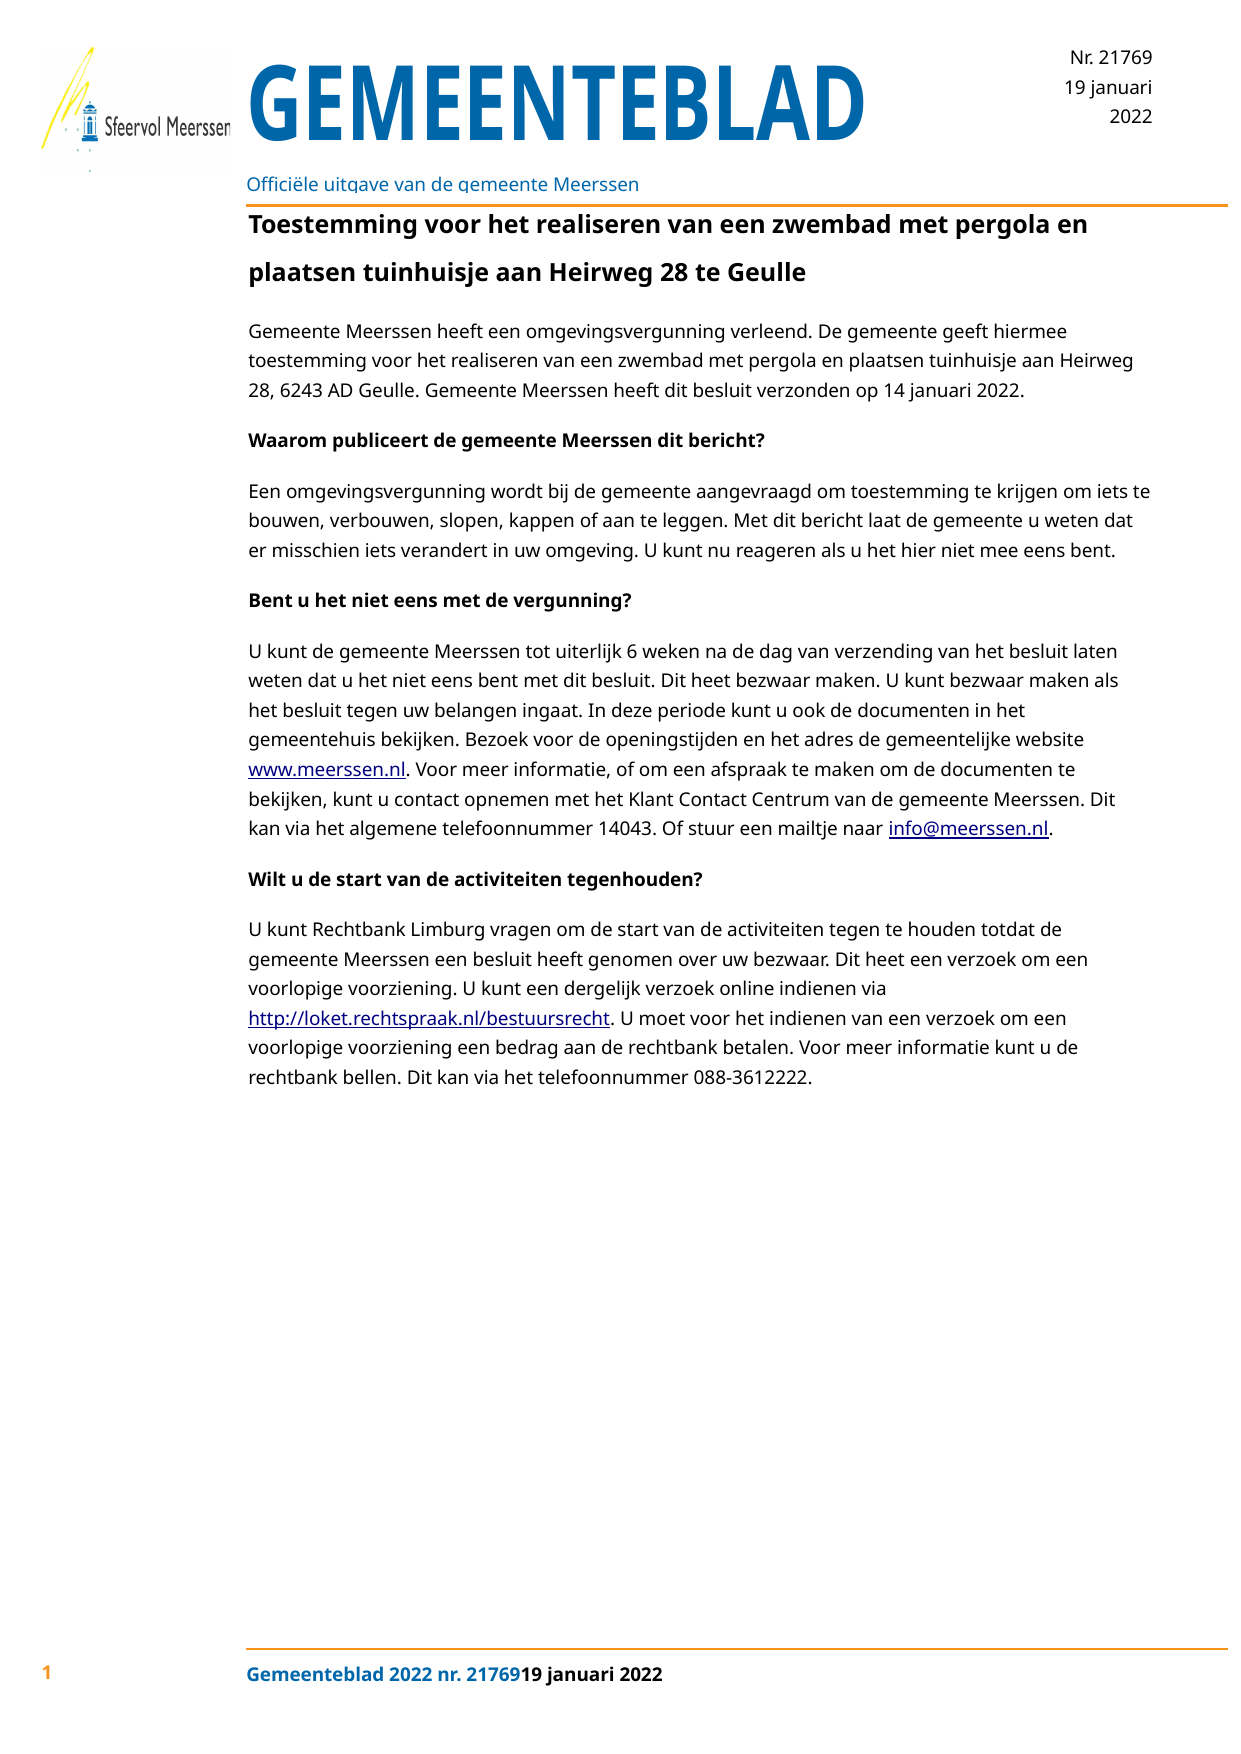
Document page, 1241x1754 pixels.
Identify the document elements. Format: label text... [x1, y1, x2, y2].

text Bent u het niet eens met de vergunning? [248, 587, 1152, 613]
text Een omgevingsvergunning wordt bij de gemeente aangevraagd om toestemming te krijgen om iets te bouwen, verbouwen, slopen, kappen of aan te leggen. Met dit bericht laat de gemeente u weten dat er misschien iets verandert in uw omgeving. U kunt nu reageren als u het hier niet mee eens bent. [248, 478, 1152, 563]
text Wilt u de start van de activiteiten tegenhouden? [248, 866, 1152, 892]
text U kunt Rechtbank Limburg vragen om de start van de activiteiten tegen te houden totdat de gemeente Meerssen een besluit heeft genomen over uw bezwaar. Dit heet een verzoek om een voorlopige voorziening. U kunt een dergelijk verzoek online indienen via http://loket.rechtspraak.nl/bestuursrecht. U moet voor het indienen van een verzoek om een voorlopige voorziening een bedrag aan de rechtbank betalen. Voor meer informatie kunt u de rechtbank bellen. Dit kan via het telefoonnummer 088-3612222. [248, 916, 1152, 1090]
text U kunt de gemeente Meerssen tot uiterlijk 6 weken na de dag van verzending van het besluit laten weten dat u het niet eens bent met dit besluit. Dit heet bezwaar maken. U kunt bezwaar maken als het besluit tegen uw belangen ingaat. In deze periode kunt u ook de documenten in het gemeentehuis bekijken. Bezoek voor de openingstijden en het adres de gemeentelijke website www.meerssen.nl. Voor meer informatie, of om een afspraak te maken om de documenten te bekijken, kunt u contact opnemen met het Klant Contact Centrum van de gemeente Meerssen. Dit kan via het algemene telefoonnummer 14043. Of stuur een mailtje naar info@meerssen.nl. [248, 638, 1152, 841]
text Toestemming voor het realiseren van een zwembad met pergola en plaatsen tuinhuisje aan Heirweg 28 te Geulle [248, 207, 1152, 288]
picture [41, 47, 231, 172]
text Waarom publiceert de gemeente Meerssen dit bericht? [248, 427, 1152, 453]
text Gemeente Meerssen heeft een omgevingsvergunning verleend. De gemeente geeft hiermee toestemming voor het realiseren van een zwembad met pergola en plaatsen tuinhuisje aan Heirweg 28, 6243 AD Geulle. Gemeente Meerssen heeft dit besluit verzonden op 14 januari 2022. [248, 318, 1152, 403]
